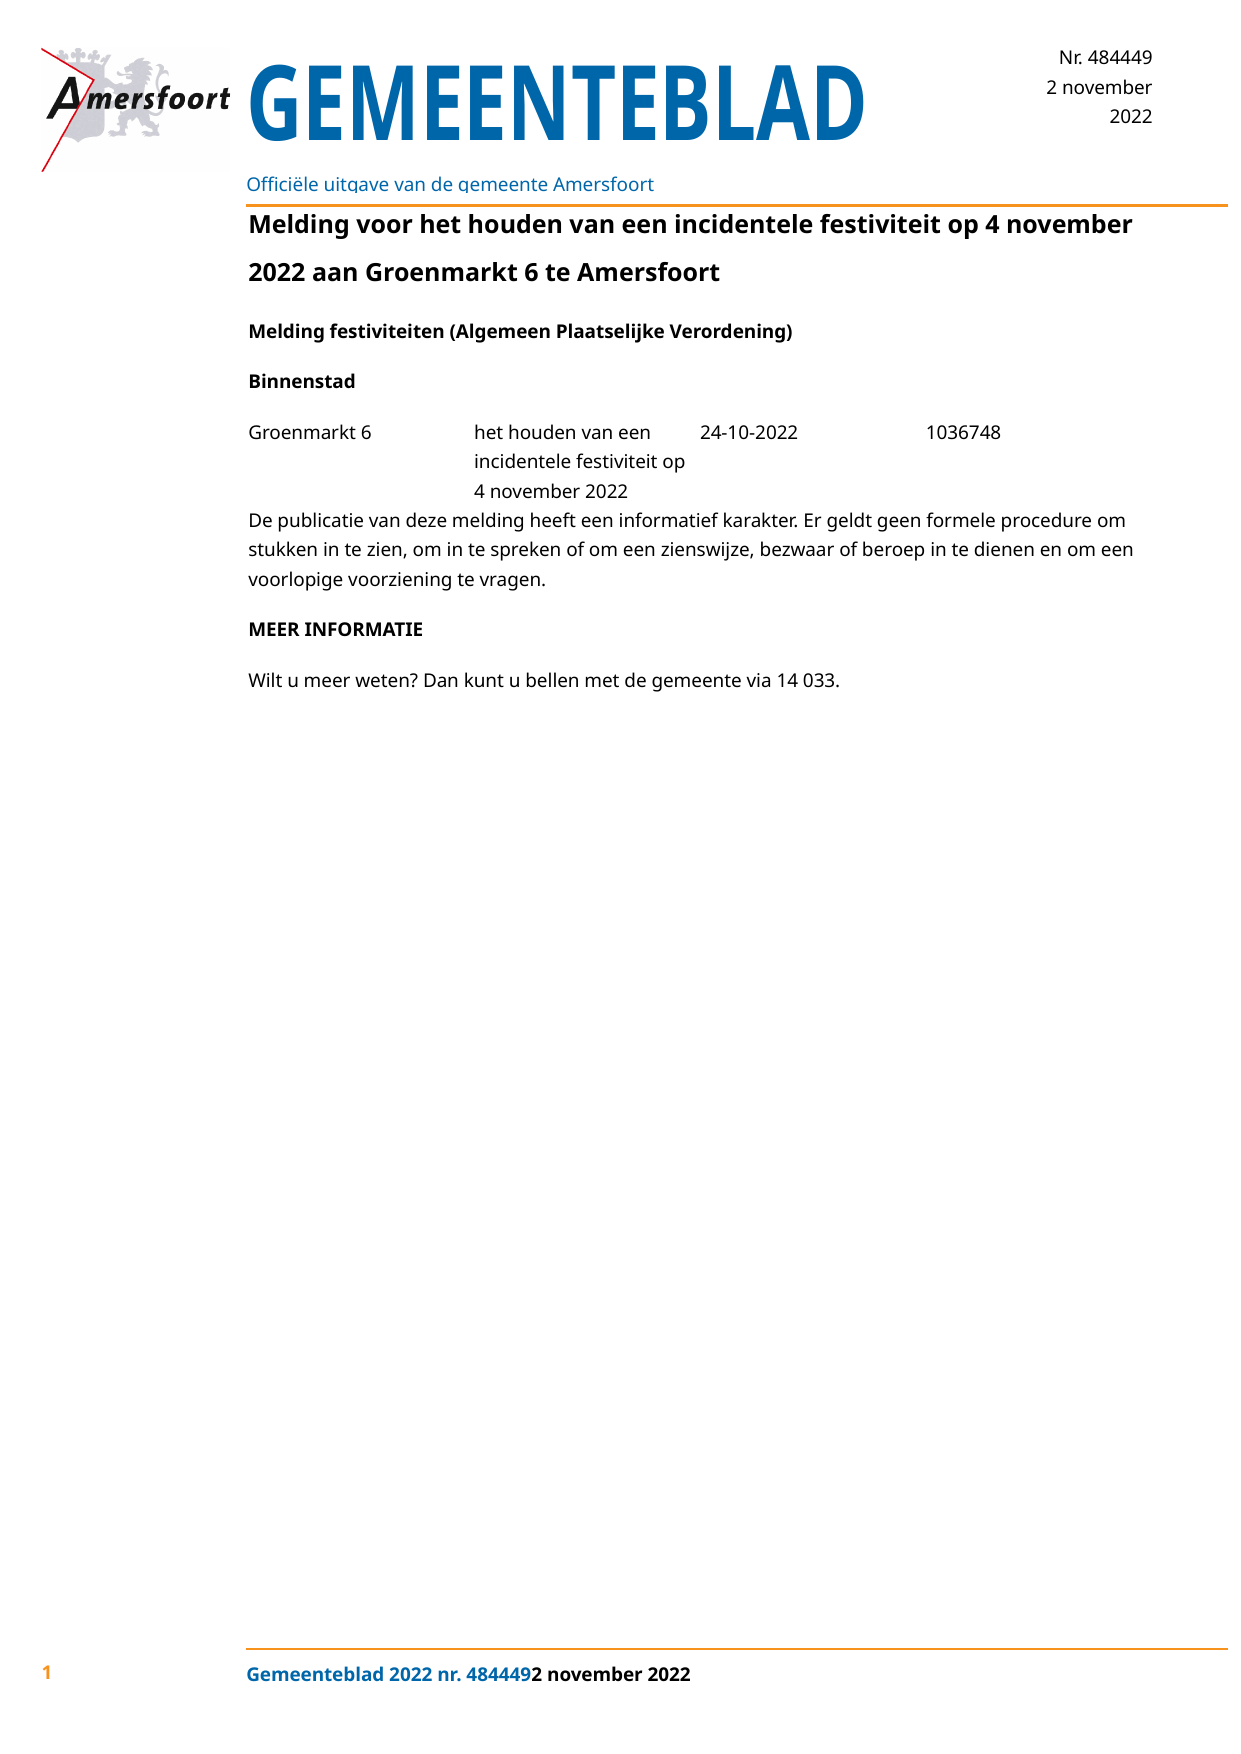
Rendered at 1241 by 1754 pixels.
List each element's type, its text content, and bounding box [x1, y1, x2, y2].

table_header 24-10-2022 [700, 419, 926, 504]
table_header Groenmarkt 6 [248, 419, 474, 504]
table_header het houden van een incidentele festiviteit op 4 november 2022 [474, 419, 700, 504]
text De publicatie van deze melding heeft een informatief karakter. Er geldt geen formele procedure om stukken in te zien, om in te spreken of om een zienswijze, bezwaar of beroep in te dienen en om een voorlopige voorziening te vragen. [248, 507, 1152, 592]
table_header 1036748 [926, 419, 1152, 504]
text Binnenstad [248, 368, 1152, 394]
text Melding voor het houden van een incidentele festiviteit op 4 november 2022 aan Groenmarkt 6 te Amersfoort [248, 207, 1152, 288]
text Wilt u meer weten? Dan kunt u bellen met de gemeente via 14 033. [248, 667, 1152, 693]
text MEER INFORMATIE [248, 617, 1152, 642]
picture [41, 47, 231, 172]
text Melding festiviteiten (Algemeen Plaatselijke Verordening) [248, 318, 1152, 344]
